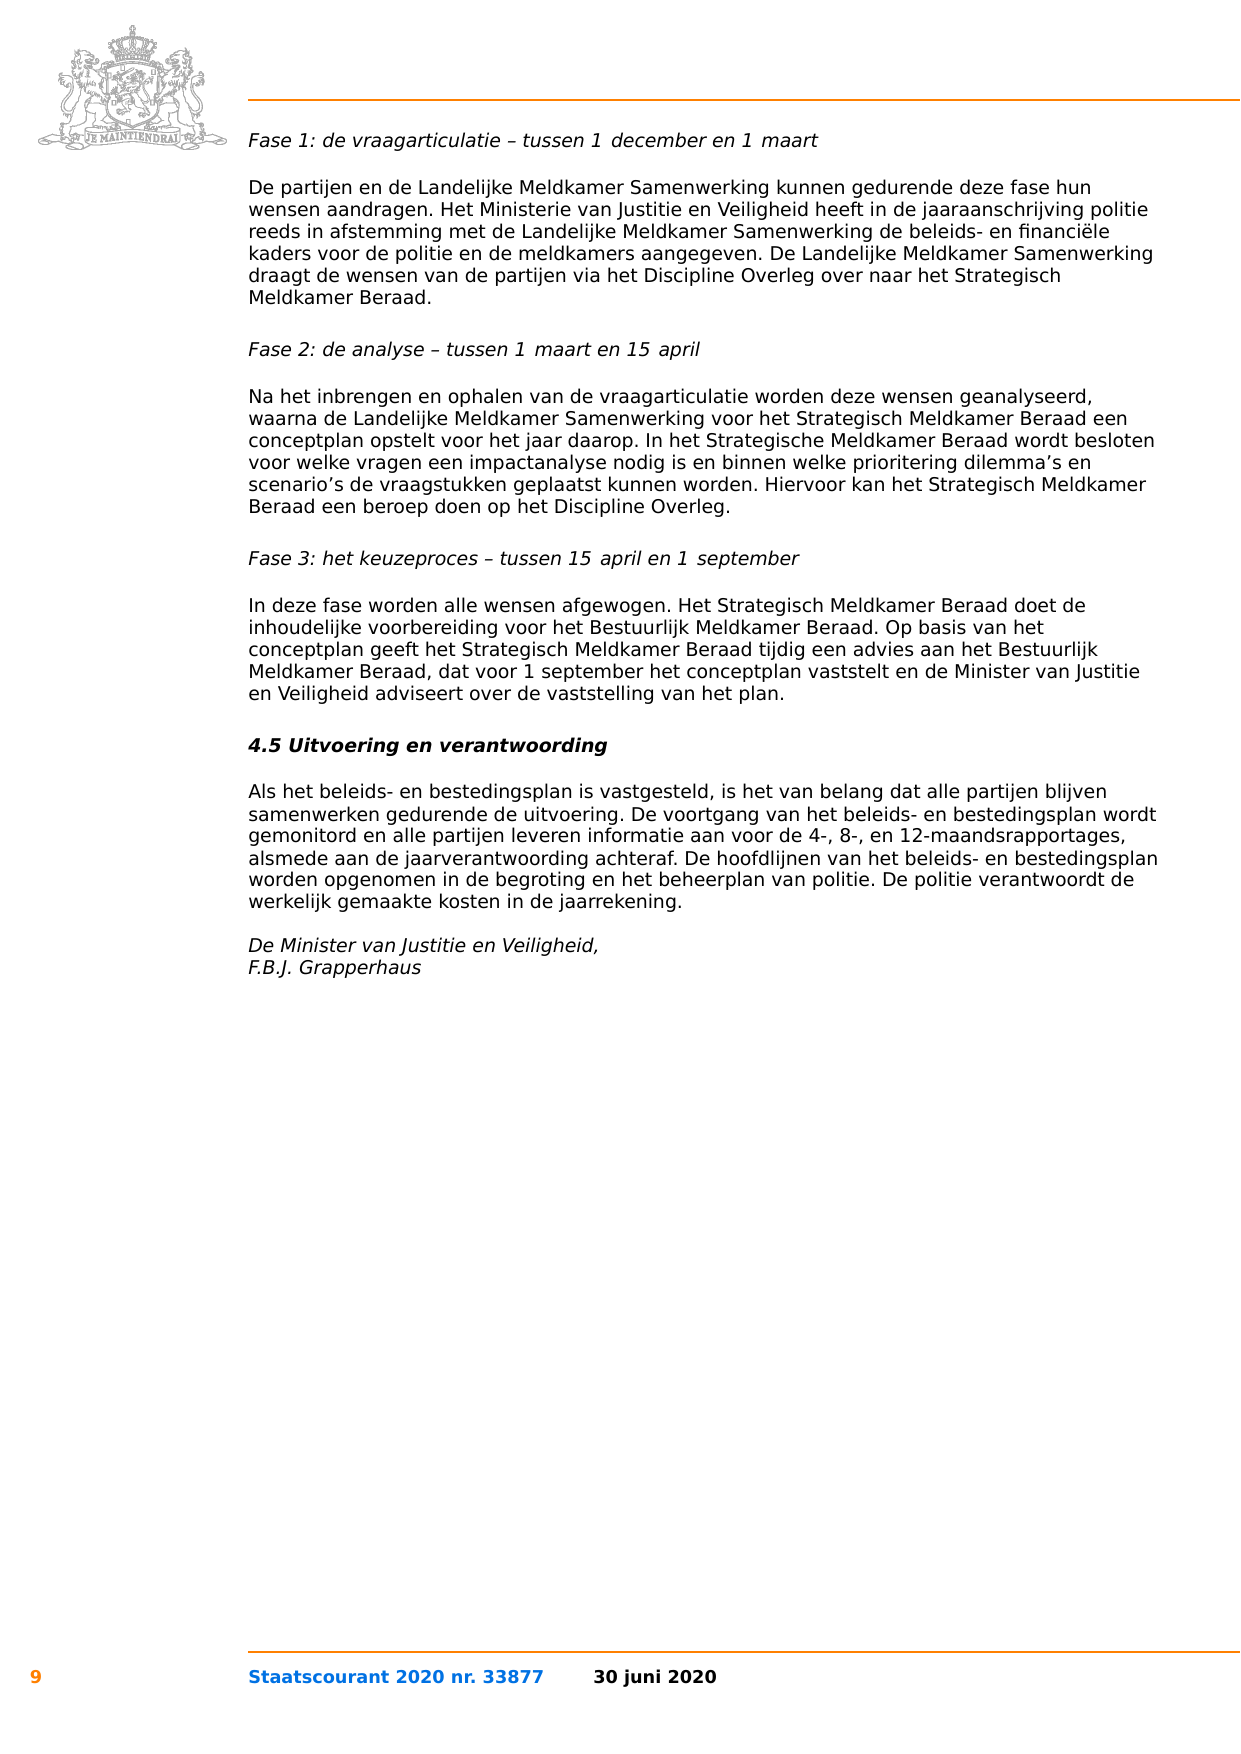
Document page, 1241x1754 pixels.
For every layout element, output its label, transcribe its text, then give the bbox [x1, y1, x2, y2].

picture [38, 25, 227, 150]
text Na het inbrengen en ophalen van de vraagarticulatie worden deze wensen geanalyseerd, waarna de Landelijke Meldkamer Samenwerking voor het Strategisch Meldkamer Beraad een conceptplan opstelt voor het jaar daarop. In het Strategische Meldkamer Beraad wordt besloten voor welke vragen een impactanalyse nodig is en binnen welke prioritering dilemma’s en scenario’s de vraagstukken geplaatst kunnen worden. Hiervoor kan het Strategisch Meldkamer Beraad een beroep doen op het Discipline Overleg. [248, 386, 1163, 518]
text De partijen en de Landelijke Meldkamer Samenwerking kunnen gedurende deze fase hun wensen aandragen. Het Ministerie van Justitie en Veiligheid heeft in de jaaraanschrijving politie reeds in afstemming met de Landelijke Meldkamer Samenwerking de beleids- en financiële kaders voor de politie en de meldkamers aangegeven. De Landelijke Meldkamer Samenwerking draagt de wensen van de partijen via het Discipline Overleg over naar het Strategisch Meldkamer Beraad. [248, 177, 1163, 309]
subtitle 4.5 Uitvoering en verantwoording [248, 734, 1163, 756]
text In deze fase worden alle wensen afgewogen. Het Strategisch Meldkamer Beraad doet de inhoudelijke voorbereiding voor het Bestuurlijk Meldkamer Beraad. Op basis van het conceptplan geeft het Strategisch Meldkamer Beraad tijdig een advies aan het Bestuurlijk Meldkamer Beraad, dat voor 1 september het conceptplan vaststelt en de Minister van Justitie en Veiligheid adviseert over de vaststelling van het plan. [248, 594, 1163, 704]
subtitle Fase 3: het keuzeproces – tussen 15 april en 1 september [248, 548, 1163, 569]
text De Minister van Justitie en Veiligheid, F.B.J. Grapperhaus [248, 935, 1163, 979]
subtitle Fase 2: de analyse – tussen 1 maart en 15 april [248, 339, 1163, 361]
text Als het beleids- en bestedingsplan is vastgesteld, is het van belang dat alle partijen blijven samenwerken gedurende de uitvoering. De voortgang van het beleids- en bestedingsplan wordt gemonitord en alle partijen leveren informatie aan voor de 4-, 8-, en 12-maandsrapportages, alsmede aan de jaarverantwoording achteraf. De hoofdlijnen van het beleids- en bestedingsplan worden opgenomen in de begroting en het beheerplan van politie. De politie verantwoordt de werkelijk gemaakte kosten in de jaarrekening. [248, 781, 1163, 913]
subtitle Fase 1: de vraagarticulatie – tussen 1 december en 1 maart [248, 130, 1163, 152]
